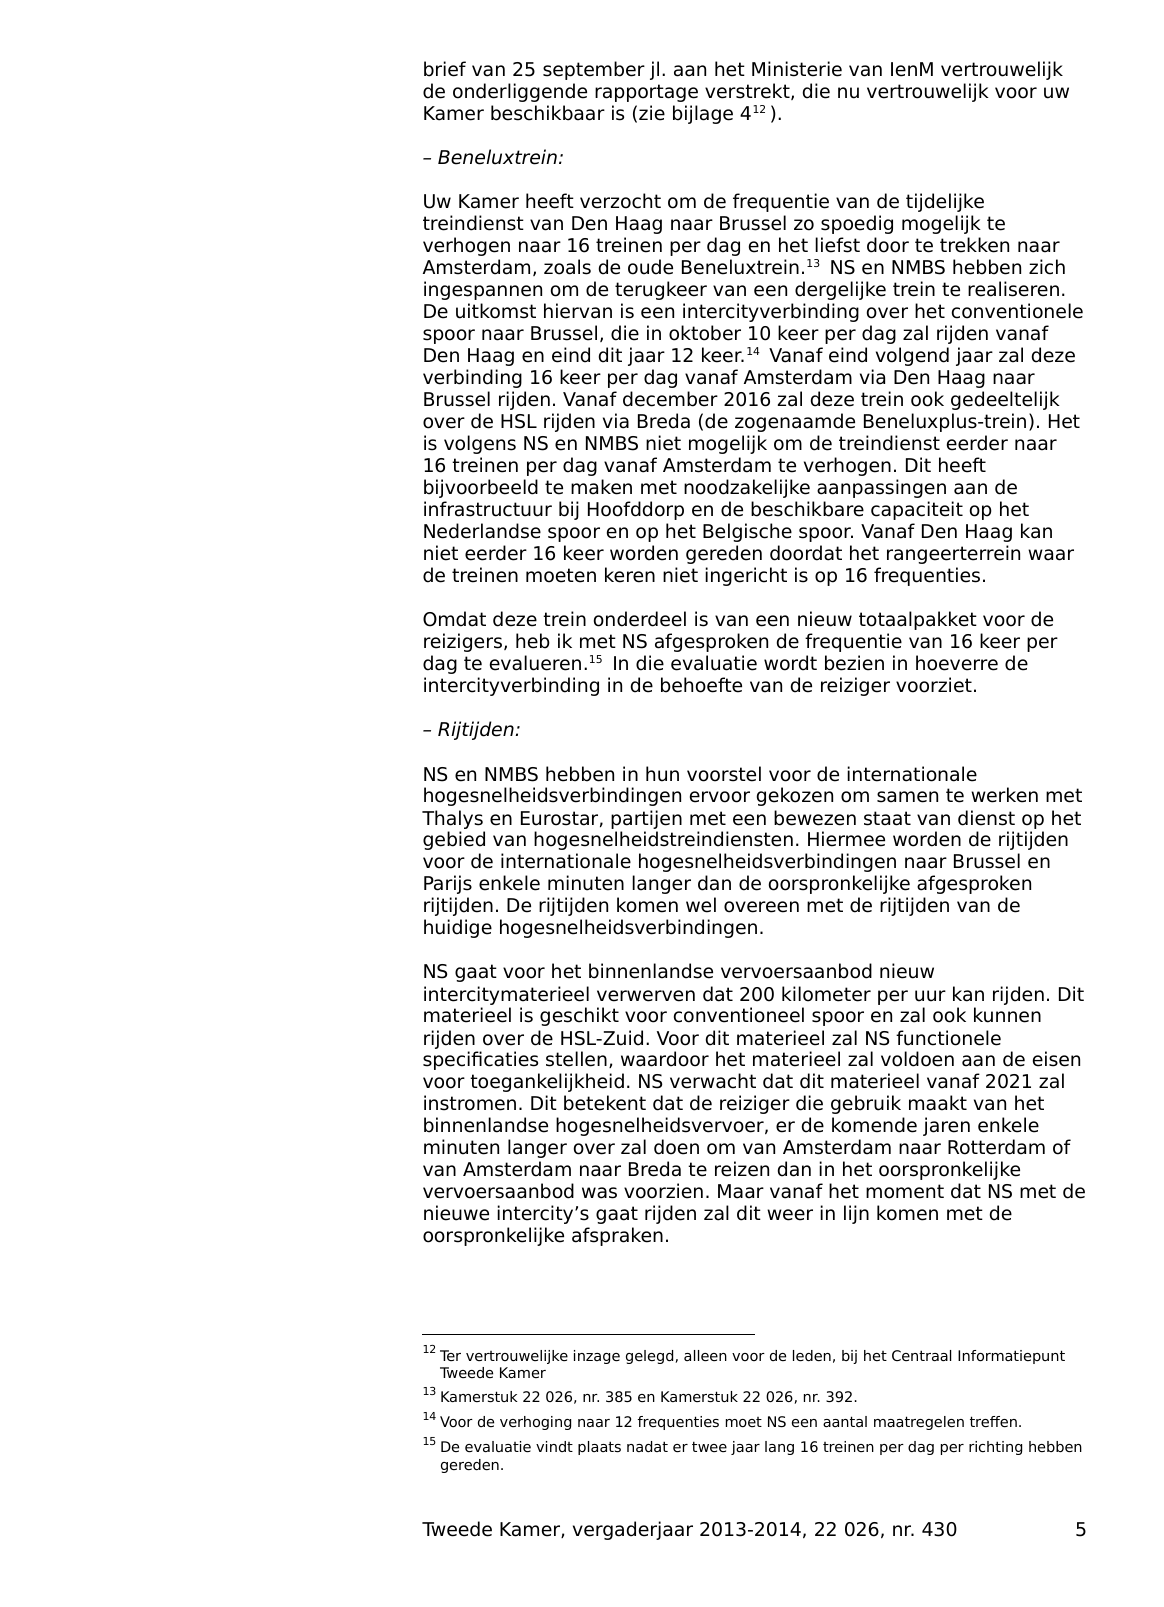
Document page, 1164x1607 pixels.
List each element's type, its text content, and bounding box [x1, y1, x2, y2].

text Omdat deze trein onderdeel is van een nieuw totaalpakket voor de reizigers, heb ik met NS afgesproken de frequentie van 16 keer per dag te evalueren. In die evaluatie wordt bezien in hoeverre de intercityverbinding in de behoefte van de reiziger voorziet. [422, 609, 1087, 697]
text brief van 25 september jl. aan het Ministerie van IenM vertrouwelijk de onderliggende rapportage verstrekt, die nu vertrouwelijk voor uw Kamer beschikbaar is (zie bijlage 4). [422, 59, 1087, 125]
text Ter vertrouwelijke inzage gelegd, alleen voor de leden, bij het Centraal Informatiepunt Tweede Kamer [422, 1343, 1087, 1382]
subtitle – Beneluxtrein: [422, 147, 1087, 169]
text De evaluatie vindt plaats nadat er twee jaar lang 16 treinen per dag per richting hebben gereden. [422, 1435, 1087, 1474]
text Uw Kamer heeft verzocht om de frequentie van de tijdelijke treindienst van Den Haag naar Brussel zo spoedig mogelijk te verhogen naar 16 treinen per dag en het liefst door te trekken naar Amsterdam, zoals de oude Beneluxtrein. NS en NMBS hebben zich ingespannen om de terugkeer van een dergelijke trein te realiseren. De uitkomst hiervan is een intercityverbinding over het conventionele spoor naar Brussel, die in oktober 10 keer per dag zal rijden vanaf Den Haag en eind dit jaar 12 keer. Vanaf eind volgend jaar zal deze verbinding 16 keer per dag vanaf Amsterdam via Den Haag naar Brussel rijden. Vanaf december 2016 zal deze trein ook gedeeltelijk over de HSL rijden via Breda (de zogenaamde Beneluxplus-trein). Het is volgens NS en NMBS niet mogelijk om de treindienst eerder naar 16 treinen per dag vanaf Amsterdam te verhogen. Dit heeft bijvoorbeeld te maken met noodzakelijke aanpassingen aan de infrastructuur bij Hoofddorp en de beschikbare capaciteit op het Nederlandse spoor en op het Belgische spoor. Vanaf Den Haag kan niet eerder 16 keer worden gereden doordat het rangeerterrein waar de treinen moeten keren niet ingericht is op 16 frequenties. [422, 191, 1087, 587]
text NS en NMBS hebben in hun voorstel voor de internationale hogesnelheidsverbindingen ervoor gekozen om samen te werken met Thalys en Eurostar, partijen met een bewezen staat van dienst op het gebied van hogesnelheidstreindiensten. Hiermee worden de rijtijden voor de internationale hogesnelheidsverbindingen naar Brussel en Parijs enkele minuten langer dan de oorspronkelijke afgesproken rijtijden. De rijtijden komen wel overeen met de rijtijden van de huidige hogesnelheidsverbindingen. [422, 763, 1087, 939]
text Voor de verhoging naar 12 frequenties moet NS een aantal maatregelen treffen. [422, 1410, 1087, 1432]
subtitle – Rijtijden: [422, 719, 1087, 741]
text NS gaat voor het binnenlandse vervoersaanbod nieuw intercitymaterieel verwerven dat 200 kilometer per uur kan rijden. Dit materieel is geschikt voor conventioneel spoor en zal ook kunnen rijden over de HSL-Zuid. Voor dit materieel zal NS functionele specificaties stellen, waardoor het materieel zal voldoen aan de eisen voor toegankelijkheid. NS verwacht dat dit materieel vanaf 2021 zal instromen. Dit betekent dat de reiziger die gebruik maakt van het binnenlandse hogesnelheidsvervoer, er de komende jaren enkele minuten langer over zal doen om van Amsterdam naar Rotterdam of van Amsterdam naar Breda te reizen dan in het oorspronkelijke vervoersaanbod was voorzien. Maar vanaf het moment dat NS met de nieuwe intercity’s gaat rijden zal dit weer in lijn komen met de oorspronkelijke afspraken. [422, 961, 1087, 1247]
text Kamerstuk 22 026, nr. 385 en Kamerstuk 22 026, nr. 392. [422, 1385, 1087, 1407]
